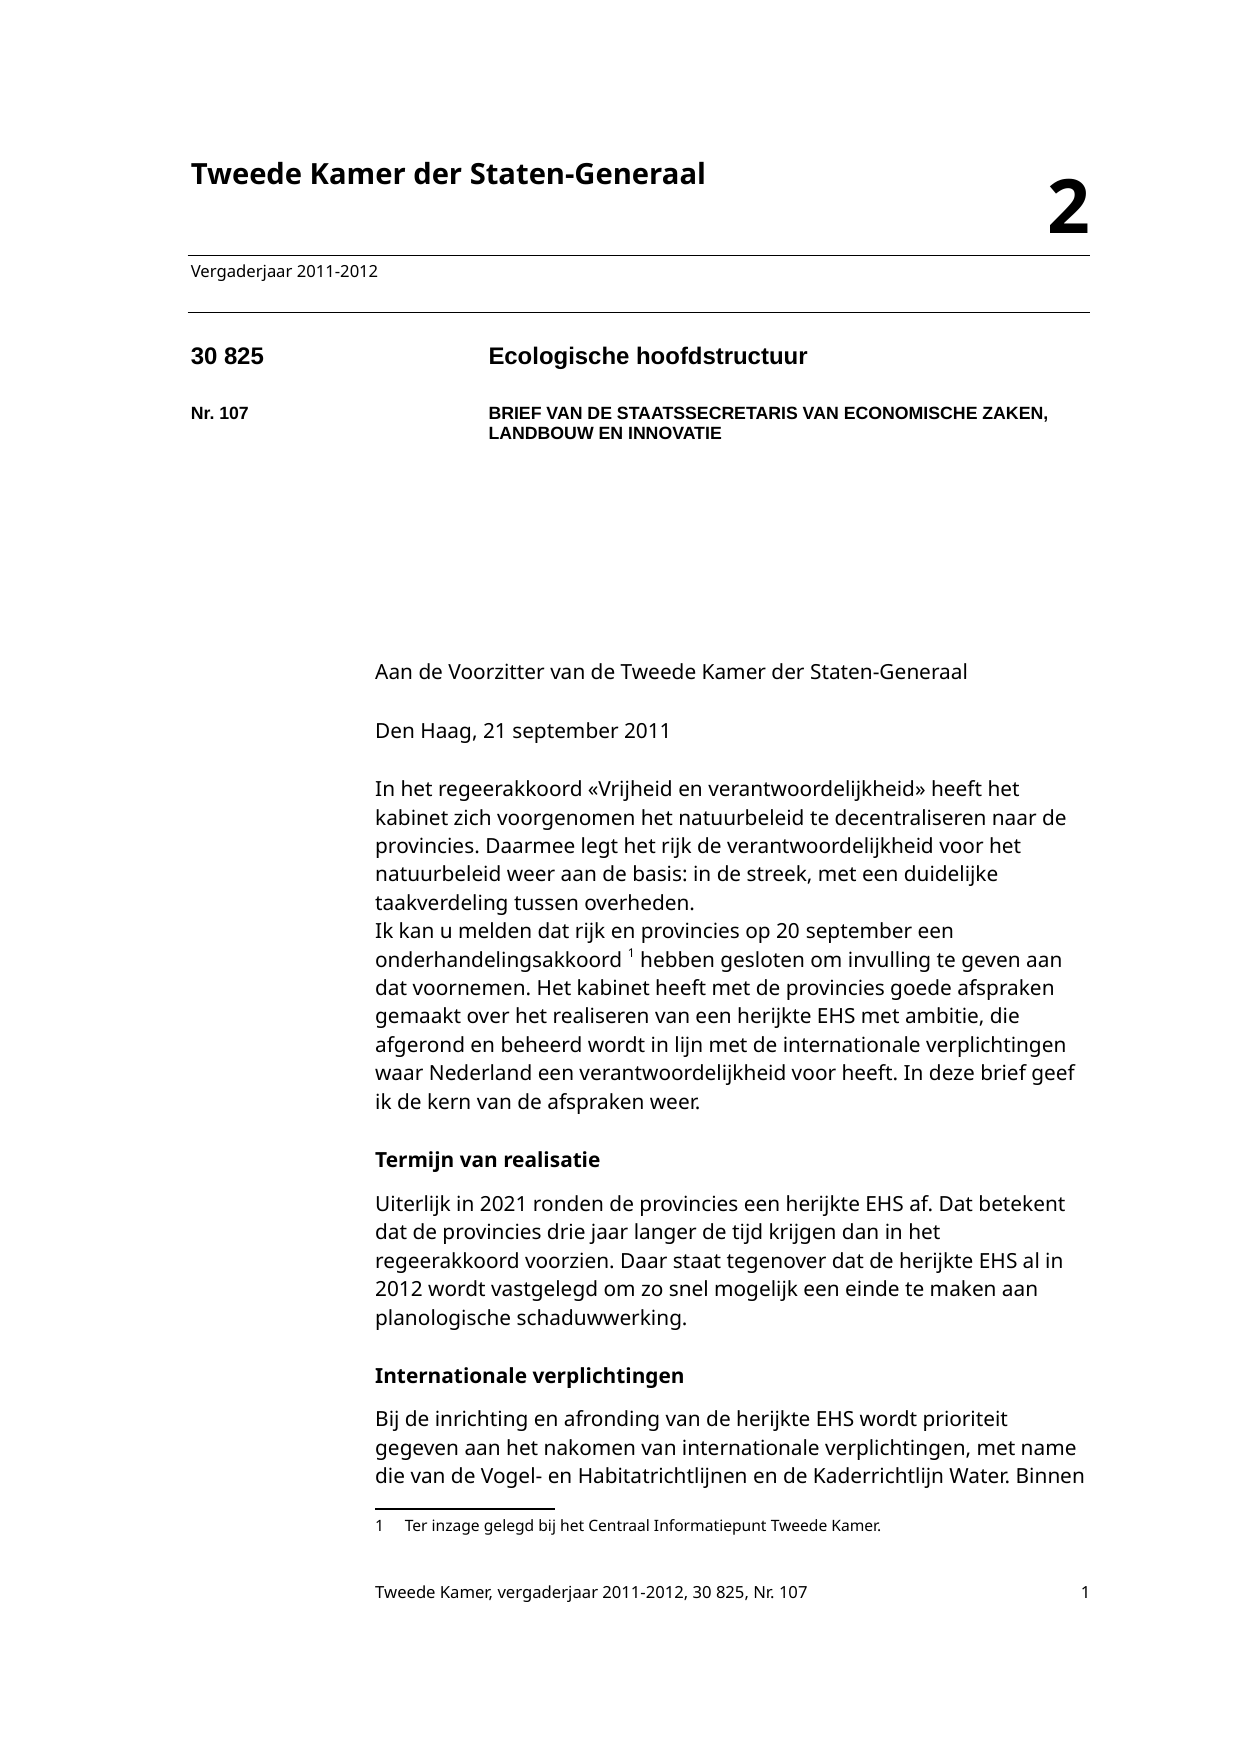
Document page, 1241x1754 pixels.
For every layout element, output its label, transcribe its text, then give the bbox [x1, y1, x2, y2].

table_cell Nr. 107 [188, 399, 485, 539]
text Ter inzage gelegd bij het Centraal Informatiepunt Tweede Kamer. [375, 1508, 1090, 1536]
table_cell 30 825 [188, 339, 485, 399]
text Uiterlijk in 2021 ronden de provincies een herijkte EHS af. Dat betekent dat de provincies drie jaar langer de tijd krijgen dan in het regeerakkoord voorzien. Daar staat tegenover dat de herijkte EHS al in 2012 wordt vastgelegd om zo snel mogelijk een einde te maken aan planologische schaduwwerking. [375, 1189, 1090, 1331]
table_header 2 [910, 150, 1090, 255]
table_cell BRIEF VAN DE STAATSSECRETARIS VAN ECONOMISCHE ZAKEN, LANDBOUW EN INNOVATIE [485, 399, 1090, 539]
text Aan de Voorzitter van de Tweede Kamer der Staten-Generaal [375, 657, 1090, 686]
text Bij de inrichting en afronding van de herijkte EHS wordt prioriteit gegeven aan het nakomen van internationale verplichtingen, met name die van de Vogel- en Habitatrichtlijnen en de Kaderrichtlijn Water. Binnen [375, 1404, 1090, 1490]
table_cell [485, 256, 1090, 312]
text Ik kan u melden dat rijk en provincies op 20 september een onderhandelingsakkoord hebben gesloten om invulling te geven aan dat voornemen. Het kabinet heeft met de provincies goede afspraken gemaakt over het realiseren van een herijkte EHS met ambitie, die afgerond en beheerd wordt in lijn met de internationale verplichtingen waar Nederland een verantwoordelijkheid voor heeft. In deze brief geef ik de kern van de afspraken weer. [375, 916, 1090, 1115]
text Den Haag, 21 september 2011 [375, 716, 1090, 744]
table_cell Ecologische hoofdstructuur [485, 339, 1090, 399]
table_header Tweede Kamer der Staten-Generaal [188, 150, 909, 255]
text In het regeerakkoord «Vrijheid en verantwoordelijkheid» heeft het kabinet zich voorgenomen het natuurbeleid te decentraliseren naar de provincies. Daarmee legt het rijk de verantwoordelijkheid voor het natuurbeleid weer aan de basis: in de streek, met een duidelijke taakverdeling tussen overheden. [375, 774, 1090, 916]
table_cell Vergaderjaar 2011-2012 [188, 256, 485, 312]
table_cell [485, 313, 1090, 339]
table_cell [188, 313, 485, 339]
text Termijn van realisatie [375, 1145, 1090, 1174]
text Internationale verplichtingen [375, 1361, 1090, 1389]
